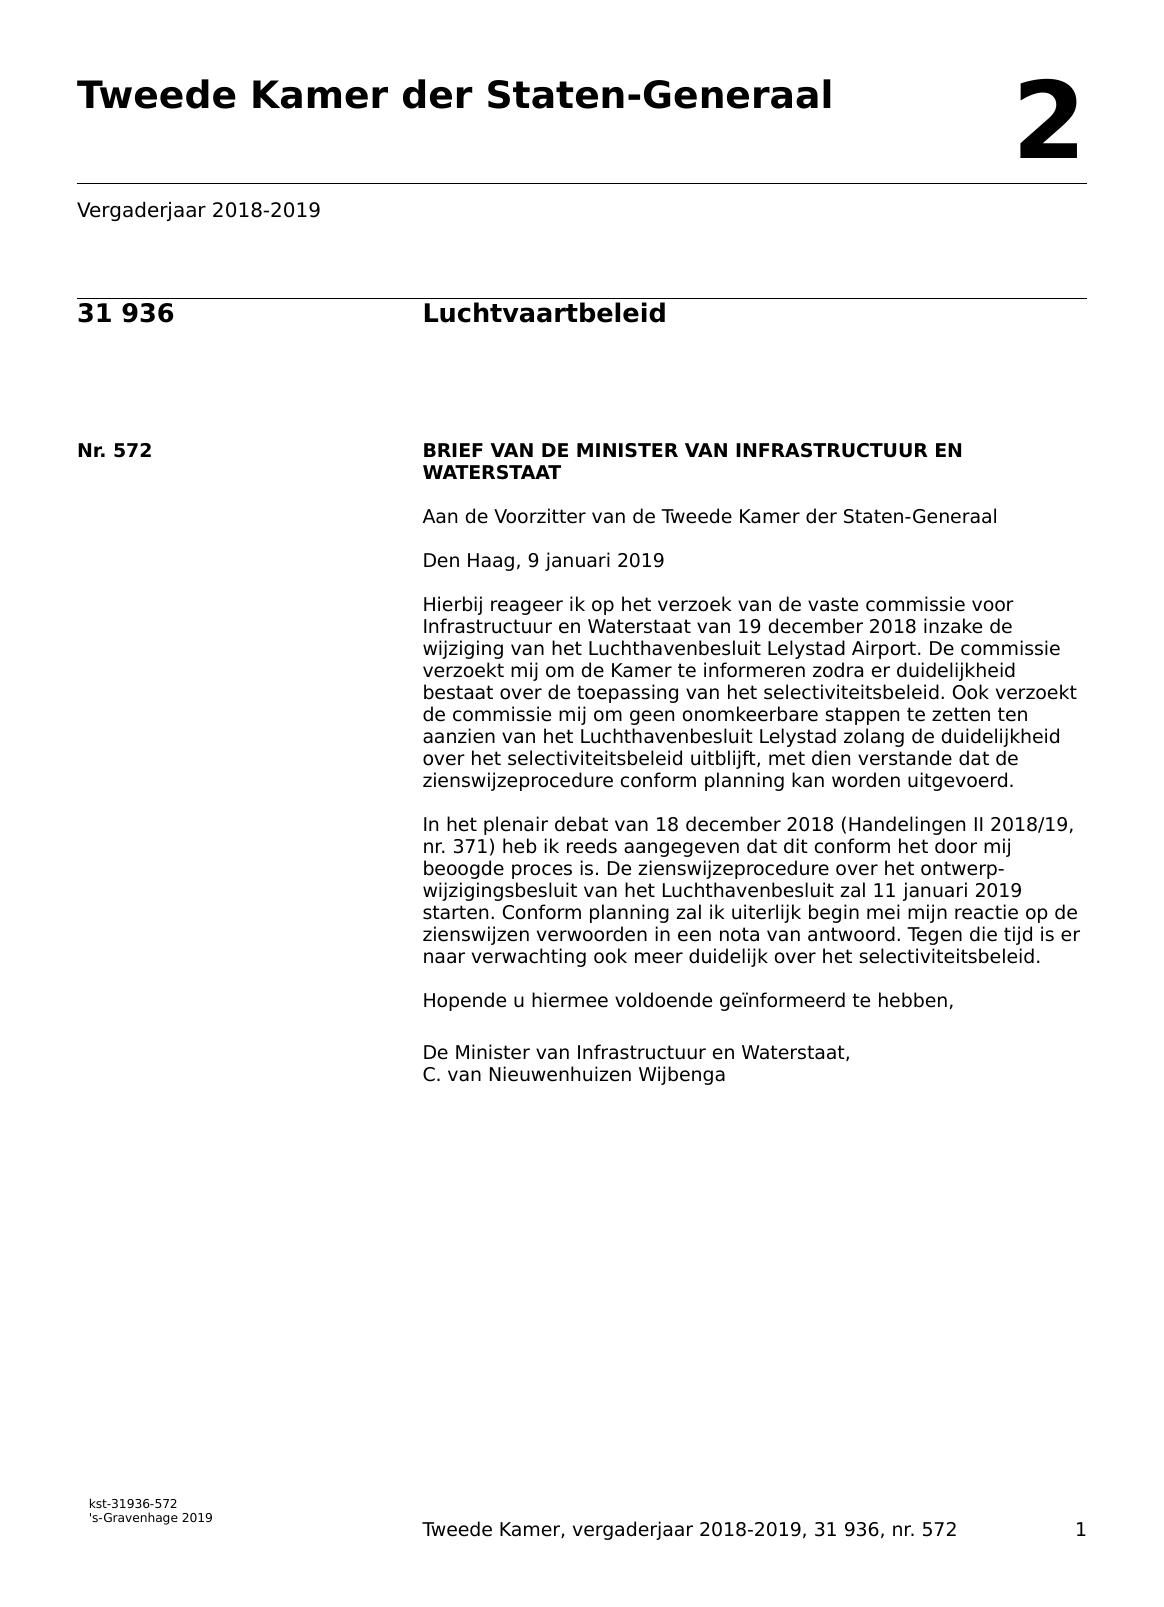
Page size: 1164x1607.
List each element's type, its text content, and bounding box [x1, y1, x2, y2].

text Hierbij reageer ik op het verzoek van de vaste commissie voor Infrastructuur en Waterstaat van 19 december 2018 inzake de wijziging van het Luchthavenbesluit Lelystad Airport. De commissie verzoekt mij om de Kamer te informeren zodra er duidelijkheid bestaat over de toepassing van het selectiviteitsbeleid. Ook verzoekt de commissie mij om geen onomkeerbare stappen te zetten ten aanzien van het Luchthavenbesluit Lelystad zolang de duidelijkheid over het selectiviteitsbeleid uitblijft, met dien verstande dat de zienswijzeprocedure conform planning kan worden uitgevoerd. [422, 594, 1087, 792]
subtitle 31 936 Luchtvaartbeleid [77, 299, 1087, 329]
text kst-31936-572 [88, 1497, 323, 1511]
text 's-Gravenhage 2019 [88, 1511, 323, 1525]
text Hopende u hiermee voldoende geïnformeerd te hebben, [422, 990, 1087, 1012]
text De Minister van Infrastructuur en Waterstaat, C. van Nieuwenhuizen Wijbenga [422, 1042, 1087, 1086]
text Den Haag, 9 januari 2019 [422, 550, 1087, 572]
table_cell Vergaderjaar 2018-2019 [77, 184, 1087, 298]
text Aan de Voorzitter van de Tweede Kamer der Staten-Generaal [422, 506, 1087, 528]
table_header Tweede Kamer der Staten-Generaal [77, 59, 886, 183]
text In het plenair debat van 18 december 2018 (Handelingen II 2018/19, nr. 371) heb ik reeds aangegeven dat dit conform het door mij beoogde proces is. De zienswijzeprocedure over het ontwerp-wijzigingsbesluit van het Luchthavenbesluit zal 11 januari 2019 starten. Conform planning zal ik uiterlijk begin mei mijn reactie op de zienswijzen verwoorden in een nota van antwoord. Tegen die tijd is er naar verwachting ook meer duidelijk over het selectiviteitsbeleid. [422, 814, 1087, 968]
table_header 2 [886, 59, 1087, 183]
subtitle Nr. 572 BRIEF VAN DE MINISTER VAN INFRASTRUCTUUR EN WATERSTAAT [77, 440, 1087, 484]
